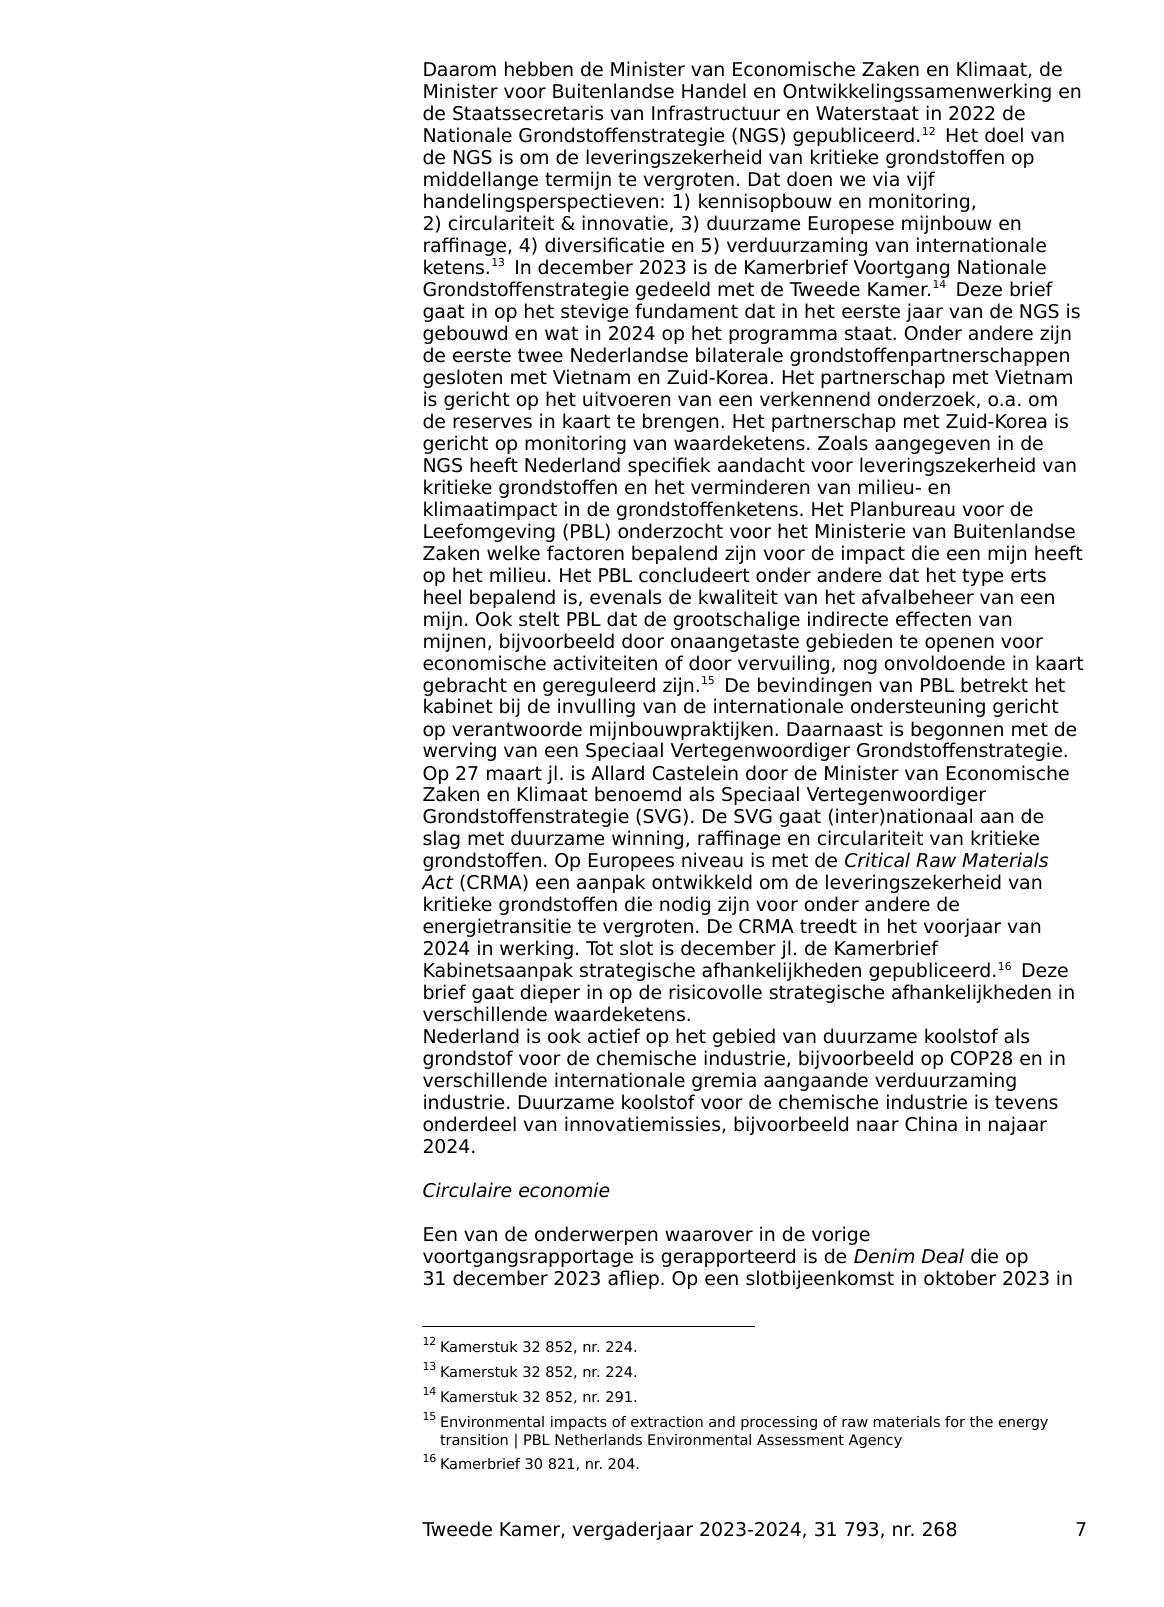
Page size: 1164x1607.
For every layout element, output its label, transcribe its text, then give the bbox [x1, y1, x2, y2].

text Nederland is ook actief op het gebied van duurzame koolstof als grondstof voor de chemische industrie, bijvoorbeeld op COP28 en in verschillende internationale gremia aangaande verduurzaming industrie. Duurzame koolstof voor de chemische industrie is tevens onderdeel van innovatiemissies, bijvoorbeeld naar China in najaar 2024. [422, 1026, 1087, 1158]
text Environmental impacts of extraction and processing of raw materials for the energy transition | PBL Netherlands Environmental Assessment Agency [422, 1410, 1087, 1449]
text Een van de onderwerpen waarover in de vorige voortgangsrapportage is gerapporteerd is de Denim Deal die op 31 december 2023 afliep. Op een slotbijeenkomst in oktober 2023 in [422, 1224, 1087, 1290]
text Kamerstuk 32 852, nr. 291. [422, 1385, 1087, 1407]
text Kamerstuk 32 852, nr. 224. [422, 1360, 1087, 1382]
text Daarom hebben de Minister van Economische Zaken en Klimaat, de Minister voor Buitenlandse Handel en Ontwikkelingssamenwerking en de Staatssecretaris van Infrastructuur en Waterstaat in 2022 de Nationale Grondstoffenstrategie (NGS) gepubliceerd. Het doel van de NGS is om de leveringszekerheid van kritieke grondstoffen op middellange termijn te vergroten. Dat doen we via vijf handelingsperspectieven: 1) kennisopbouw en monitoring, 2) circulariteit & innovatie, 3) duurzame Europese mijnbouw en raffinage, 4) diversificatie en 5) verduurzaming van internationale ketens. In december 2023 is de Kamerbrief Voortgang Nationale Grondstoffenstrategie gedeeld met de Tweede Kamer. Deze brief gaat in op het stevige fundament dat in het eerste jaar van de NGS is gebouwd en wat in 2024 op het programma staat. Onder andere zijn de eerste twee Nederlandse bilaterale grondstoffenpartnerschappen gesloten met Vietnam en Zuid-Korea. Het partnerschap met Vietnam is gericht op het uitvoeren van een verkennend onderzoek, o.a. om de reserves in kaart te brengen. Het partnerschap met Zuid-Korea is gericht op monitoring van waardeketens. Zoals aangegeven in de NGS heeft Nederland specifiek aandacht voor leveringszekerheid van kritieke grondstoffen en het verminderen van milieu- en klimaatimpact in de grondstoffenketens. Het Planbureau voor de Leefomgeving (PBL) onderzocht voor het Ministerie van Buitenlandse Zaken welke factoren bepalend zijn voor de impact die een mijn heeft op het milieu. Het PBL concludeert onder andere dat het type erts heel bepalend is, evenals de kwaliteit van het afvalbeheer van een mijn. Ook stelt PBL dat de grootschalige indirecte effecten van mijnen, bijvoorbeeld door onaangetaste gebieden te openen voor economische activiteiten of door vervuiling, nog onvoldoende in kaart gebracht en gereguleerd zijn. De bevindingen van PBL betrekt het kabinet bij de invulling van de internationale ondersteuning gericht op verantwoorde mijnbouwpraktijken. Daarnaast is begonnen met de werving van een Speciaal Vertegenwoordiger Grondstoffenstrategie. Op 27 maart jl. is Allard Castelein door de Minister van Economische Zaken en Klimaat benoemd als Speciaal Vertegenwoordiger Grondstoffenstrategie (SVG). De SVG gaat (inter)nationaal aan de slag met duurzame winning, raffinage en circulariteit van kritieke grondstoffen. Op Europees niveau is met de Critical Raw Materials Act (CRMA) een aanpak ontwikkeld om de leveringszekerheid van kritieke grondstoffen die nodig zijn voor onder andere de energietransitie te vergroten. De CRMA treedt in het voorjaar van 2024 in werking. Tot slot is december jl. de Kamerbrief Kabinetsaanpak strategische afhankelijkheden gepubliceerd. Deze brief gaat dieper in op de risicovolle strategische afhankelijkheden in verschillende waardeketens. [422, 59, 1087, 1026]
text Kamerstuk 32 852, nr. 224. [422, 1335, 1087, 1357]
text Kamerbrief 30 821, nr. 204. [422, 1452, 1087, 1474]
subtitle Circulaire economie [422, 1180, 1087, 1202]
